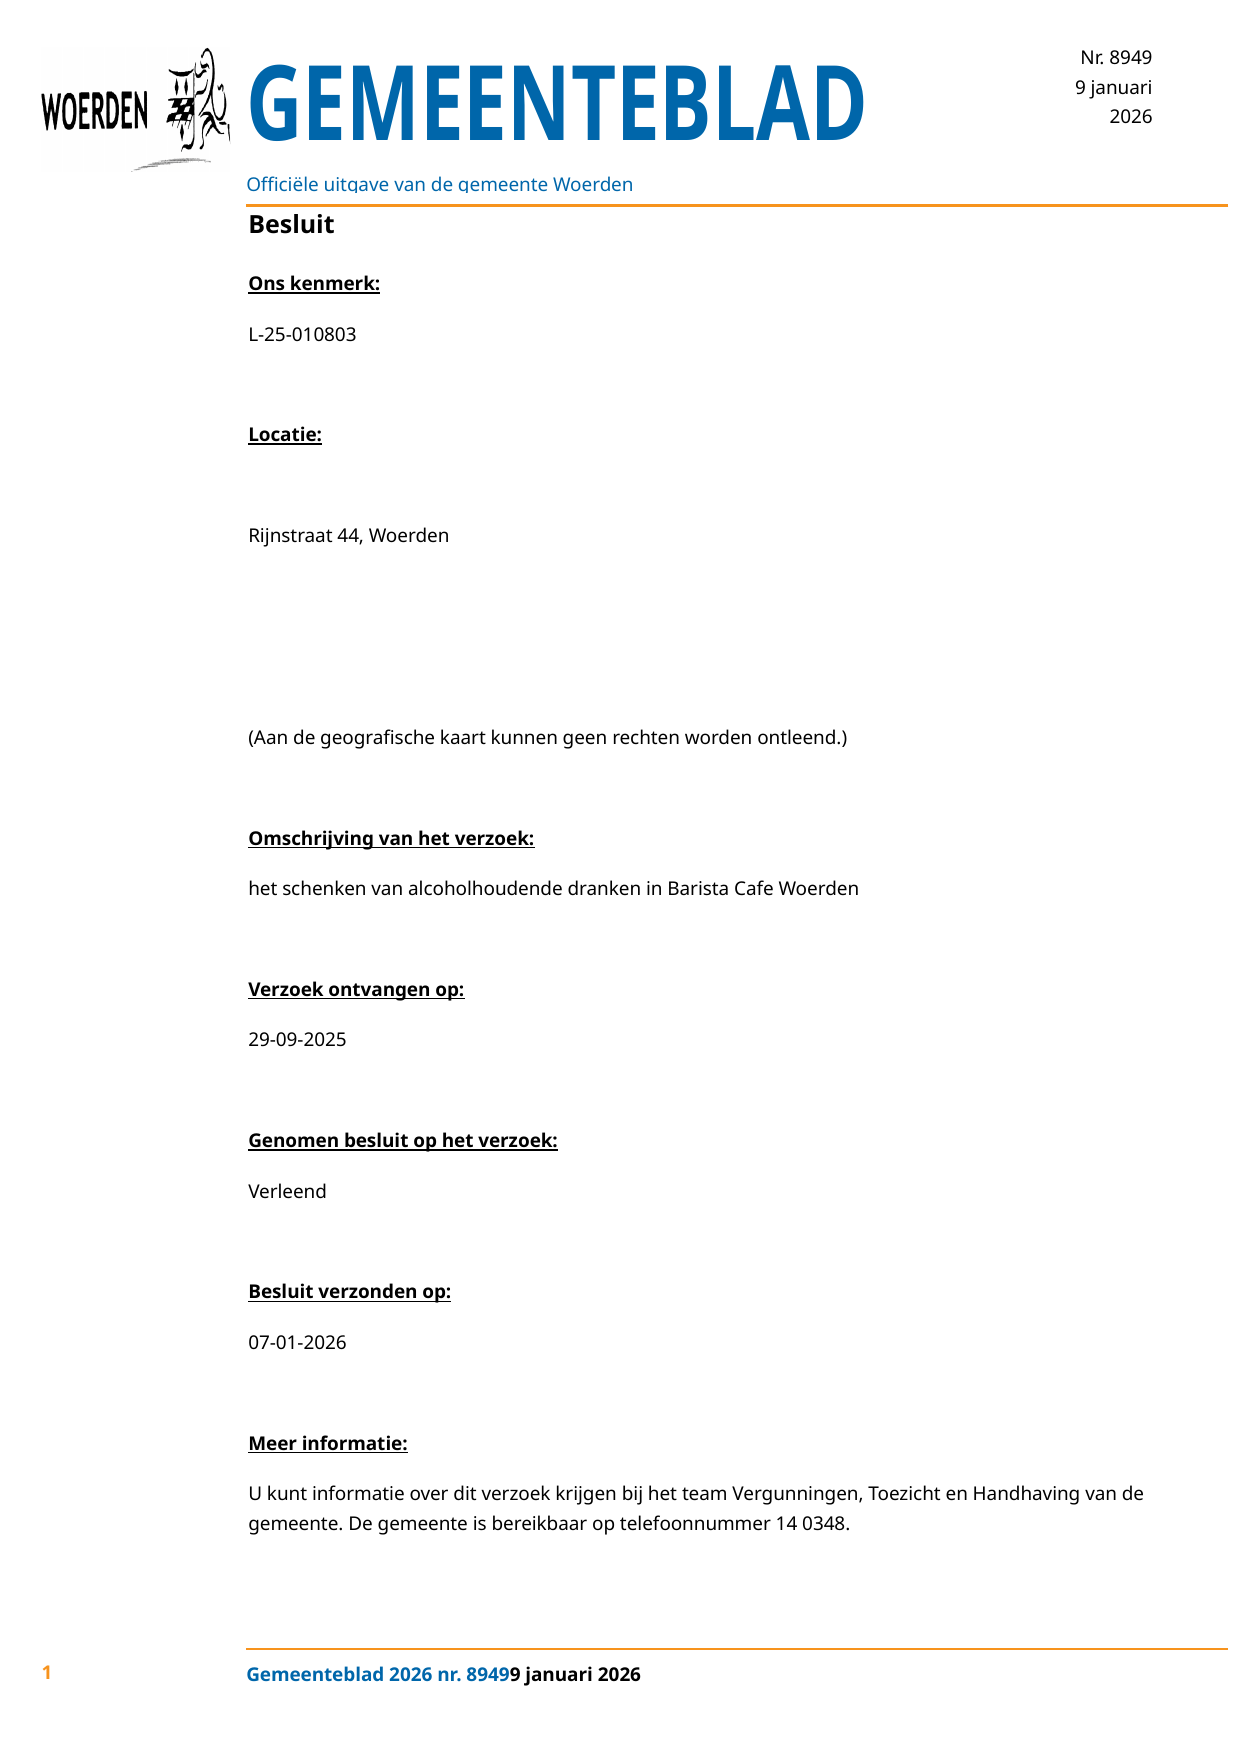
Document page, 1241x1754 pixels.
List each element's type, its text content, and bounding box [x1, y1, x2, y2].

text Omschrijving van het verzoek: [248, 825, 1152, 851]
text Verzoek ontvangen op: [248, 976, 1152, 1002]
text Ons kenmerk: [248, 270, 1152, 296]
text Genomen besluit op het verzoek: [248, 1127, 1152, 1153]
text Locatie: [248, 422, 1152, 447]
text Meer informatie: [248, 1430, 1152, 1456]
text 07-01-2026 [248, 1329, 1152, 1355]
text Besluit verzonden op: [248, 1279, 1152, 1304]
text Rijnstraat 44, Woerden [248, 522, 1152, 548]
text U kunt informatie over dit verzoek krijgen bij het team Vergunningen, Toezicht en Handhaving van de gemeente. De gemeente is bereikbaar op telefoonnummer 14 0348. [248, 1480, 1152, 1536]
text 29-09-2025 [248, 1027, 1152, 1052]
text Besluit [248, 207, 1152, 241]
picture [41, 47, 231, 172]
text het schenken van alcoholhoudende dranken in Barista Cafe Woerden [248, 875, 1152, 901]
text Verleend [248, 1178, 1152, 1203]
text (Aan de geografische kaart kunnen geen rechten worden ontleend.) [248, 724, 1152, 750]
text L-25-010803 [248, 321, 1152, 346]
